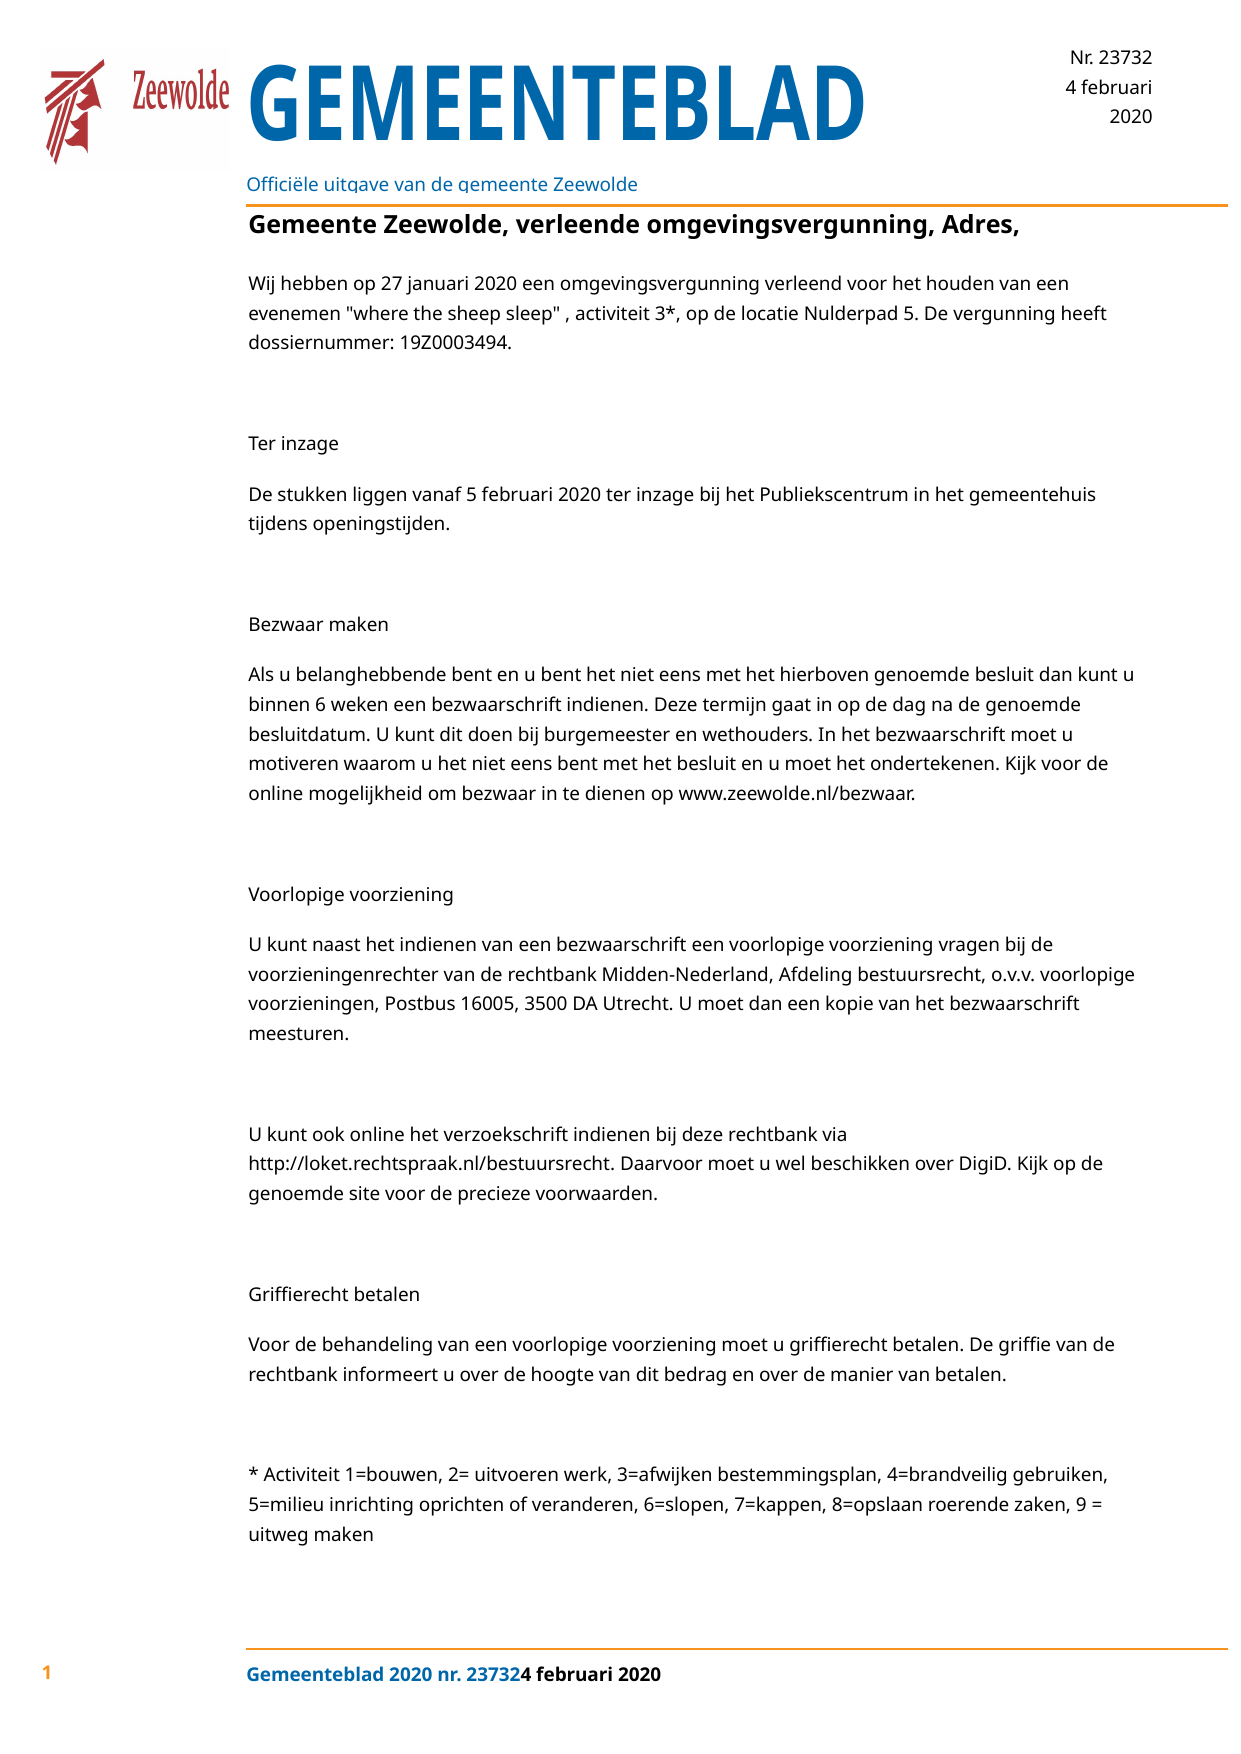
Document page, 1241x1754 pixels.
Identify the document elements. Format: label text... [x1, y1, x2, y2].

text Griffierecht betalen [248, 1281, 1152, 1306]
text Als u belanghebbende bent en u bent het niet eens met het hierboven genoemde besluit dan kunt u binnen 6 weken een bezwaarschrift indienen. Deze termijn gaat in op de dag na de genoemde besluitdatum. U kunt dit doen bij burgemeester en wethouders. In het bezwaarschrift moet u motiveren waarom u het niet eens bent met het besluit en u moet het ondertekenen. Kijk voor de online mogelijkheid om bezwaar in te dienen op www.zeewolde.nl/bezwaar. [248, 662, 1152, 806]
text Voor de behandeling van een voorlopige voorziening moet u griffierecht betalen. De griffie van de rechtbank informeert u over de hoogte van dit bedrag en over de manier van betalen. [248, 1331, 1152, 1386]
text U kunt ook online het verzoekschrift indienen bij deze rechtbank via http://loket.rechtspraak.nl/bestuursrecht. Daarvoor moet u wel beschikken over DigiD. Kijk op de genoemde site voor de precieze voorwaarden. [248, 1121, 1152, 1206]
picture [41, 47, 231, 172]
text De stukken liggen vanaf 5 februari 2020 ter inzage bij het Publiekscentrum in het gemeentehuis tijdens openingstijden. [248, 481, 1152, 536]
text Bezwaar maken [248, 611, 1152, 637]
text Voorlopige voorziening [248, 881, 1152, 906]
text Wij hebben op 27 januari 2020 een omgevingsvergunning verleend voor het houden van een evenemen "where the sheep sleep" , activiteit 3*, op de locatie Nulderpad 5. De vergunning heeft dossiernummer: 19Z0003494. [248, 270, 1152, 355]
text * Activiteit 1=bouwen, 2= uitvoeren werk, 3=afwijken bestemmingsplan, 4=brandveilig gebruiken, 5=milieu inrichting oprichten of veranderen, 6=slopen, 7=kappen, 8=opslaan roerende zaken, 9 = uitweg maken [248, 1462, 1152, 1546]
text Ter inzage [248, 430, 1152, 456]
text Gemeente Zeewolde, verleende omgevingsvergunning, Adres, [248, 207, 1152, 241]
text U kunt naast het indienen van een bezwaarschrift een voorlopige voorziening vragen bij de voorzieningenrechter van de rechtbank Midden-Nederland, Afdeling bestuursrecht, o.v.v. voorlopige voorzieningen, Postbus 16005, 3500 DA Utrecht. U moet dan een kopie van het bezwaarschrift meesturen. [248, 931, 1152, 1046]
